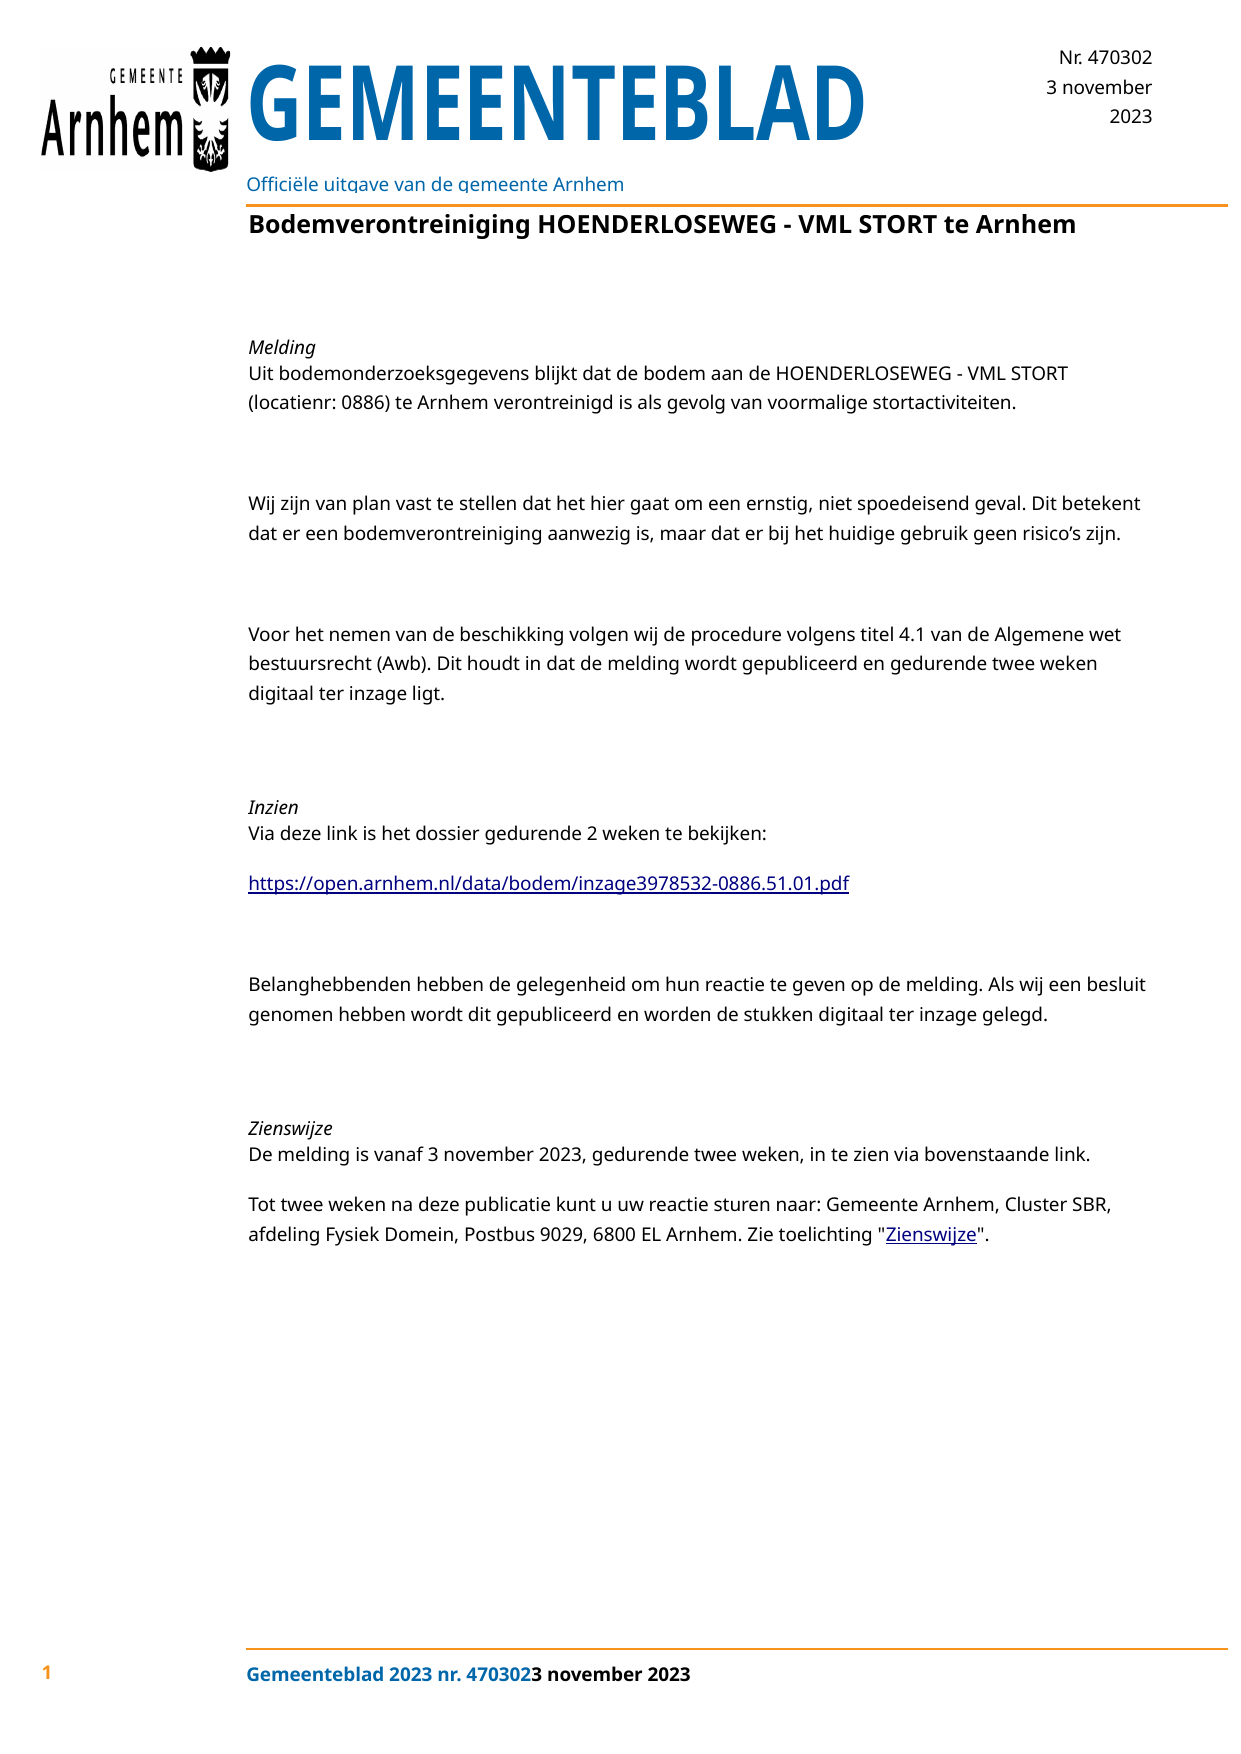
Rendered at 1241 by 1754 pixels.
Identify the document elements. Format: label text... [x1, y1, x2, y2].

text Inzien [248, 794, 1152, 820]
text Bodemverontreiniging HOENDERLOSEWEG - VML STORT te Arnhem [248, 207, 1152, 241]
text De melding is vanaf 3 november 2023, gedurende twee weken, in te zien via bovenstaande link. [248, 1141, 1152, 1167]
text https://open.arnhem.nl/data/bodem/inzage3978532-0886.51.01.pdf [248, 871, 1152, 896]
picture [41, 47, 231, 172]
text Voor het nemen van de beschikking volgen wij de procedure volgens titel 4.1 van de Algemene wet bestuursrecht (Awb). Dit houdt in dat de melding wordt gepubliceerd en gedurende twee weken digitaal ter inzage ligt. [248, 621, 1152, 706]
text Via deze link is het dossier gedurende 2 weken te bekijken: [248, 820, 1152, 846]
text Zienswijze [248, 1115, 1152, 1141]
text Melding [248, 334, 1152, 360]
text Tot twee weken na deze publicatie kunt u uw reactie sturen naar: Gemeente Arnhem, Cluster SBR, afdeling Fysiek Domein, Postbus 9029, 6800 EL Arnhem. Zie toelichting "Zienswijze". [248, 1191, 1152, 1247]
text Belanghebbenden hebben de gelegenheid om hun reactie te geven op de melding. Als wij een besluit genomen hebben wordt dit gepubliceerd en worden de stukken digitaal ter inzage gelegd. [248, 971, 1152, 1027]
text Wij zijn van plan vast te stellen dat het hier gaat om een ernstig, niet spoedeisend geval. Dit betekent dat er een bodemverontreiniging aanwezig is, maar dat er bij het huidige gebruik geen risico’s zijn. [248, 490, 1152, 546]
text Uit bodemonderzoeksgegevens blijkt dat de bodem aan de HOENDERLOSEWEG - VML STORT (locatienr: 0886) te Arnhem verontreinigd is als gevolg van voormalige stortactiviteiten. [248, 360, 1152, 415]
